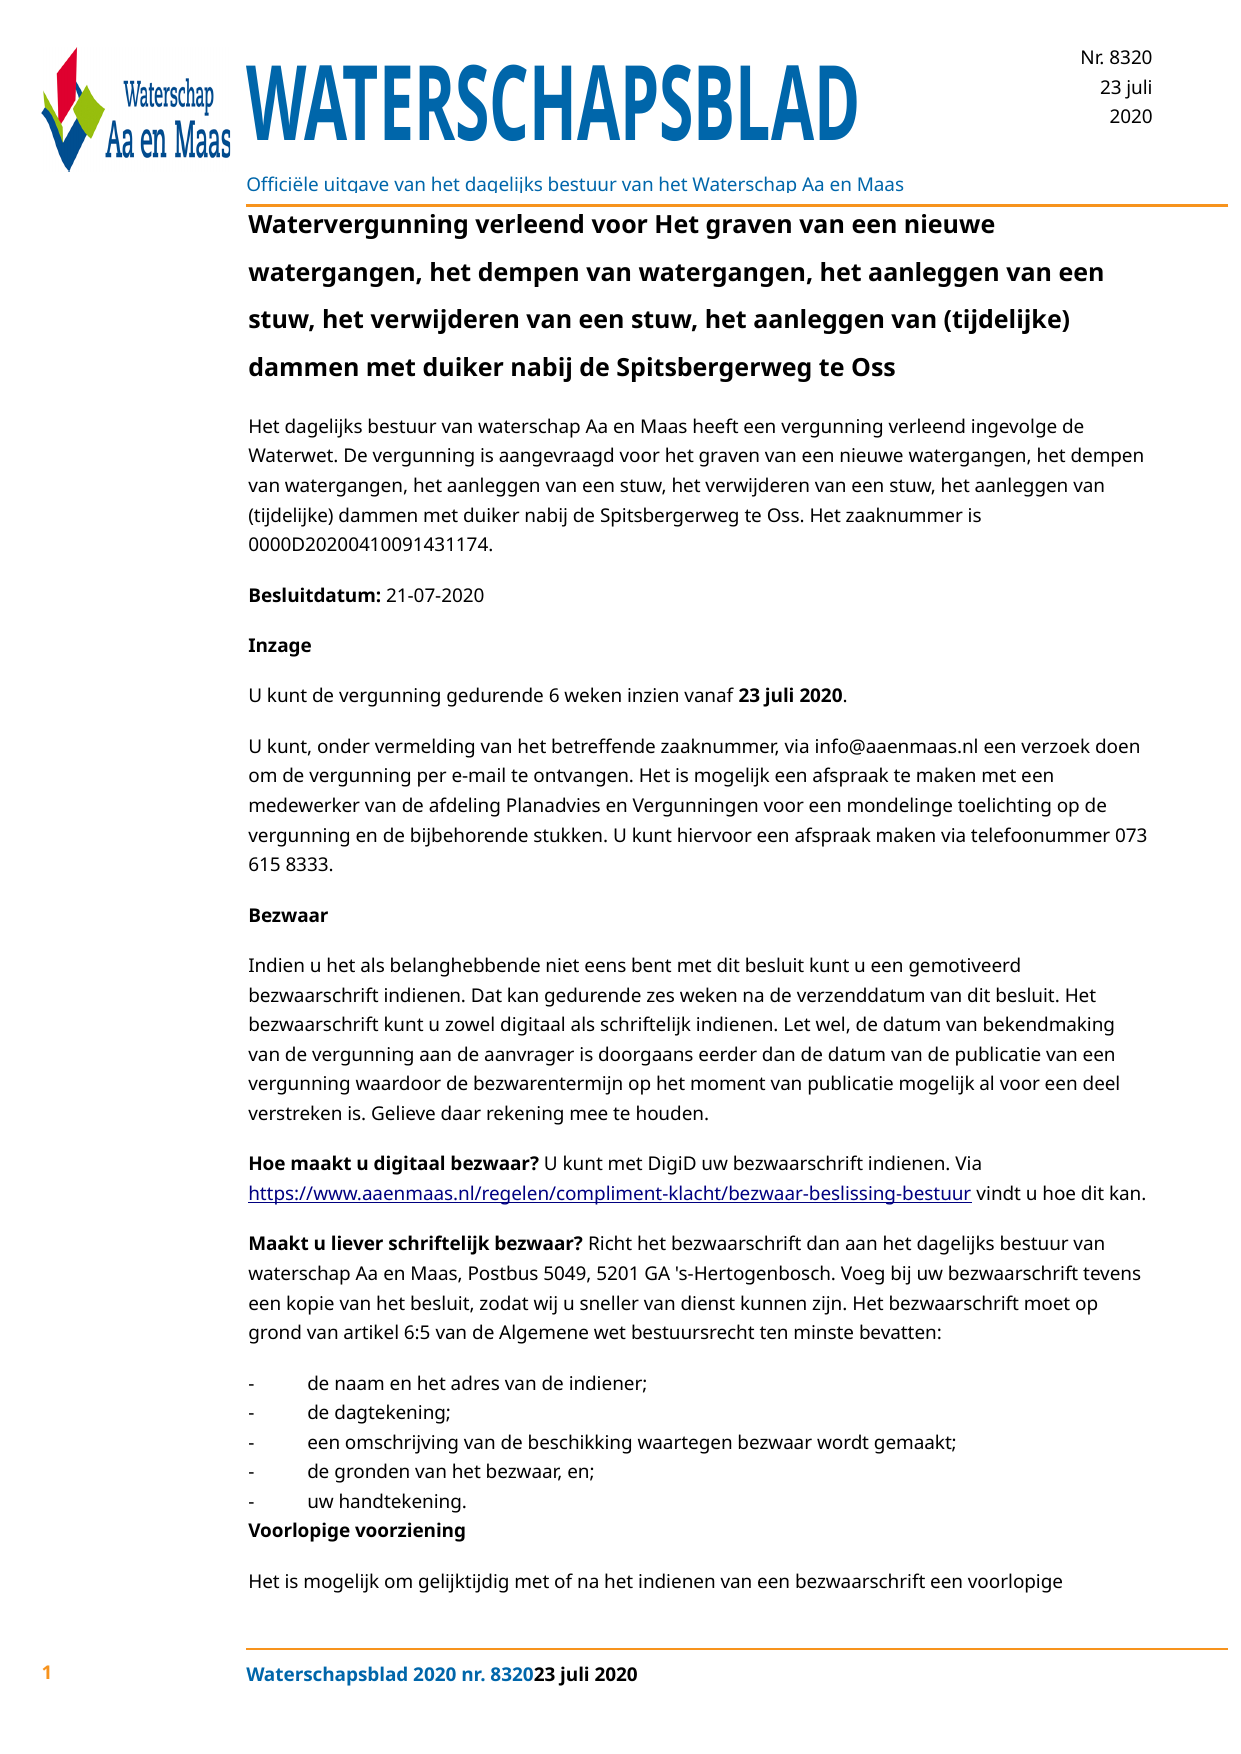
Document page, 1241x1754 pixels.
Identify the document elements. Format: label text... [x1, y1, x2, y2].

picture [41, 47, 231, 172]
list de naam en het adres van de indiener; [248, 1370, 1152, 1396]
list de gronden van het bezwaar, en; [248, 1458, 1152, 1484]
text U kunt, onder vermelding van het betreffende zaaknummer, via info@aaenmaas.nl een verzoek doen om de vergunning per e-mail te ontvangen. Het is mogelijk een afspraak te maken met een medewerker van de afdeling Planadvies en Vergunningen voor een mondelinge toelichting op de vergunning en de bijbehorende stukken. U kunt hiervoor een afspraak maken via telefoonummer 073 615 8333. [248, 733, 1152, 877]
text Het dagelijks bestuur van waterschap Aa en Maas heeft een vergunning verleend ingevolge de Waterwet. De vergunning is aangevraagd voor het graven van een nieuwe watergangen, het dempen van watergangen, het aanleggen van een stuw, het verwijderen van een stuw, het aanleggen van (tijdelijke) dammen met duiker nabij de Spitsbergerweg te Oss. Het zaaknummer is 0000D20200410091431174. [248, 413, 1152, 557]
text U kunt de vergunning gedurende 6 weken inzien vanaf 23 juli 2020. [248, 683, 1152, 708]
text Voorlopige voorziening [248, 1518, 1152, 1543]
text Watervergunning verleend voor Het graven van een nieuwe watergangen, het dempen van watergangen, het aanleggen van een stuw, het verwijderen van een stuw, het aanleggen van (tijdelijke) dammen met duiker nabij de Spitsbergerweg te Oss [248, 207, 1152, 384]
list de dagtekening; [248, 1399, 1152, 1425]
text Indien u het als belanghebbende niet eens bent met dit besluit kunt u een gemotiveerd bezwaarschrift indienen. Dat kan gedurende zes weken na de verzenddatum van dit besluit. Het bezwaarschrift kunt u zowel digitaal als schriftelijk indienen. Let wel, de datum van bekendmaking van de vergunning aan de aanvrager is doorgaans eerder dan de datum van de publicatie van een vergunning waardoor de bezwarentermijn op het moment van publicatie mogelijk al voor een deel verstreken is. Gelieve daar rekening mee te houden. [248, 952, 1152, 1126]
text Bezwaar [248, 902, 1152, 928]
text Maakt u liever schriftelijk bezwaar? Richt het bezwaarschrift dan aan het dagelijks bestuur van waterschap Aa en Maas, Postbus 5049, 5201 GA 's-Hertogenbosch. Voeg bij uw bezwaarschrift tevens een kopie van het besluit, zodat wij u sneller van dienst kunnen zijn. Het bezwaarschrift moet op grond van artikel 6:5 van de Algemene wet bestuursrecht ten minste bevatten: [248, 1231, 1152, 1345]
text Het is mogelijk om gelijktijdig met of na het indienen van een bezwaarschrift een voorlopige [248, 1568, 1152, 1594]
text Hoe maakt u digitaal bezwaar? U kunt met DigiD uw bezwaarschrift indienen. Via https://www.aaenmaas.nl/regelen/compliment-klacht/bezwaar-beslissing-bestuur vindt u hoe dit kan. [248, 1151, 1152, 1206]
list uw handtekening. [248, 1488, 1152, 1514]
text Inzage [248, 632, 1152, 658]
list een omschrijving van de beschikking waartegen bezwaar wordt gemaakt; [248, 1429, 1152, 1455]
text Besluitdatum: 21-07-2020 [248, 582, 1152, 608]
